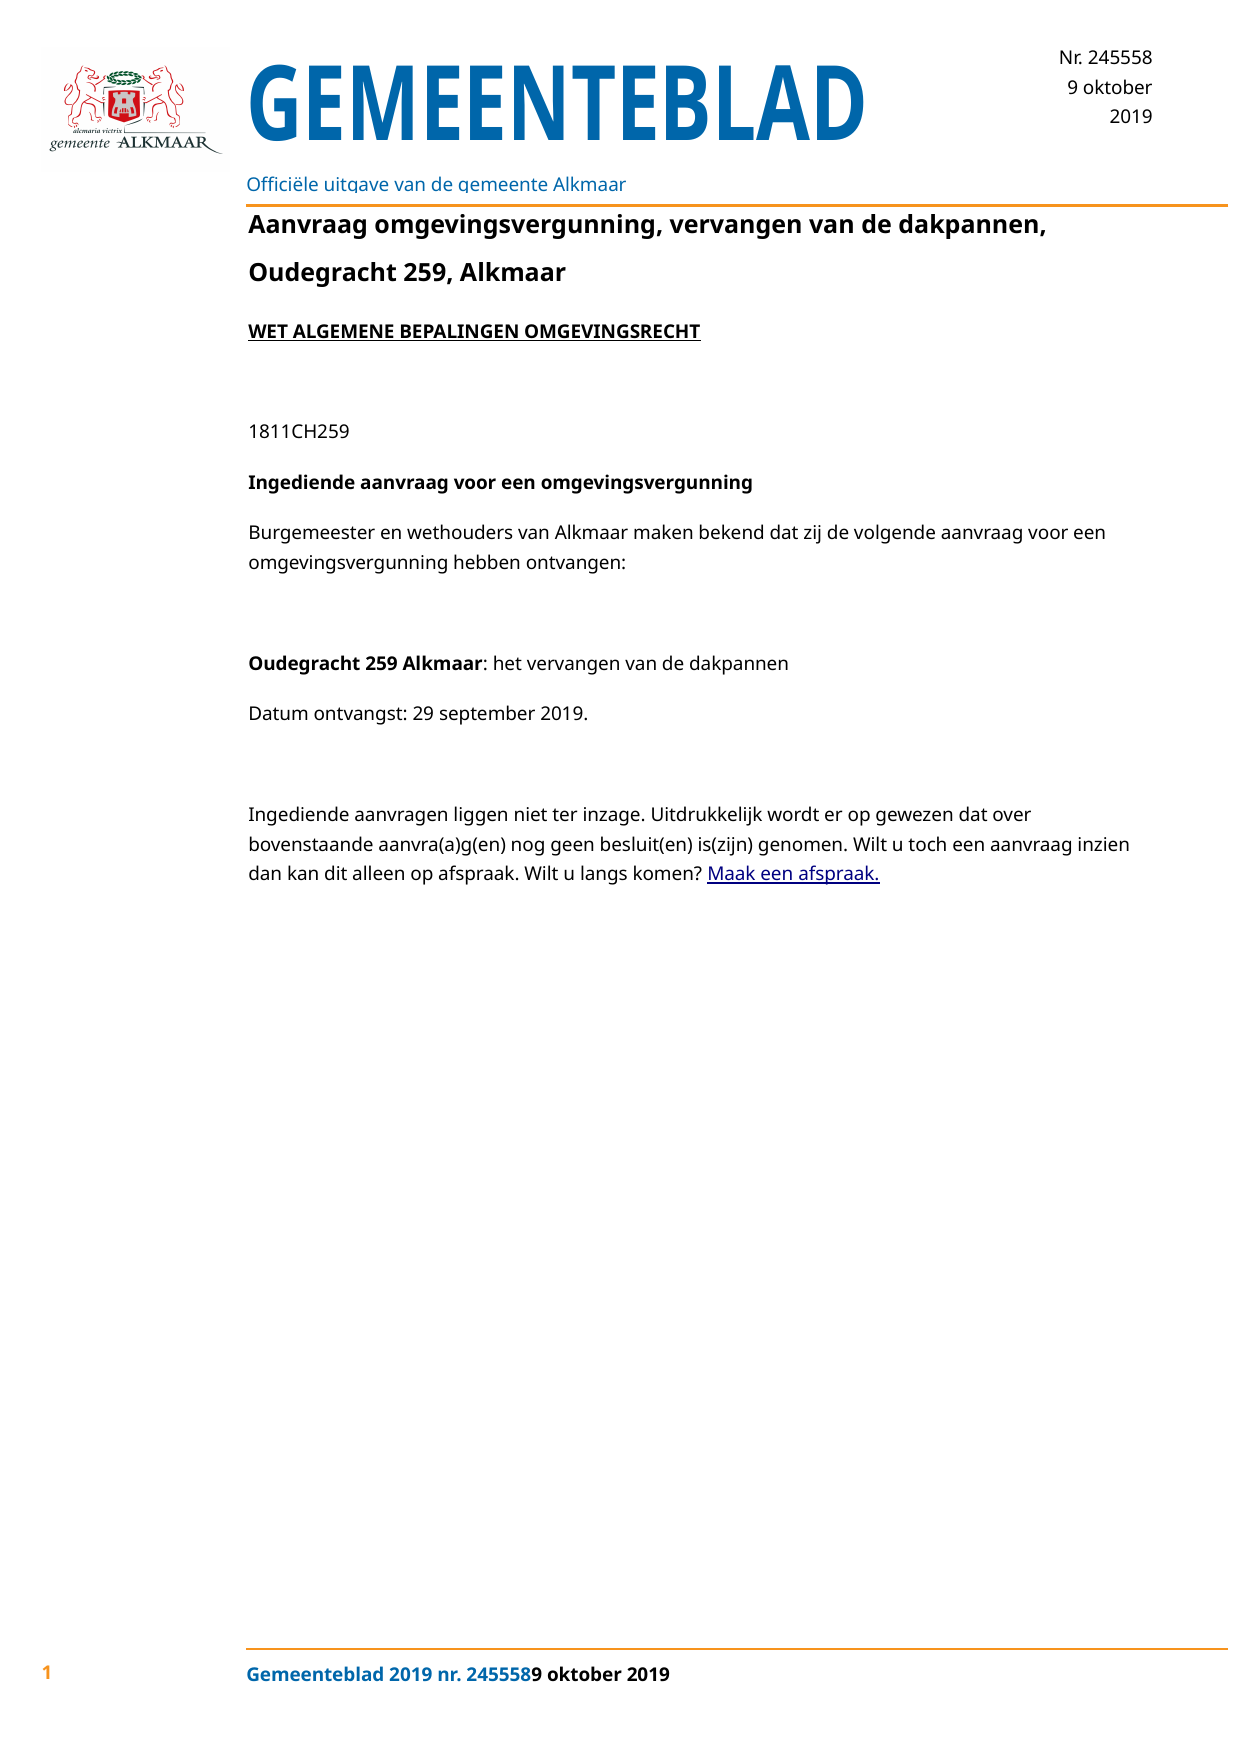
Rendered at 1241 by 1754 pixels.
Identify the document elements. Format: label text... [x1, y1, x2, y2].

text Ingediende aanvraag voor een omgevingsvergunning [248, 469, 1152, 495]
text 1811CH259 [248, 419, 1152, 444]
text Aanvraag omgevingsvergunning, vervangen van de dakpannen, Oudegracht 259, Alkmaar [248, 207, 1152, 288]
text Datum ontvangst: 29 september 2019. [248, 700, 1152, 726]
text WET ALGEMENE BEPALINGEN OMGEVINGSRECHT [248, 318, 1152, 344]
text Oudegracht 259 Alkmaar: het vervangen van de dakpannen [248, 650, 1152, 676]
text Burgemeester en wethouders van Alkmaar maken bekend dat zij de volgende aanvraag voor een omgevingsvergunning hebben ontvangen: [248, 519, 1152, 575]
text Ingediende aanvragen liggen niet ter inzage. Uitdrukkelijk wordt er op gewezen dat over bovenstaande aanvra(a)g(en) nog geen besluit(en) is(zijn) genomen. Wilt u toch een aanvraag inzien dan kan dit alleen op afspraak. Wilt u langs komen? Maak een afspraak. [248, 801, 1152, 886]
picture [41, 47, 231, 172]
